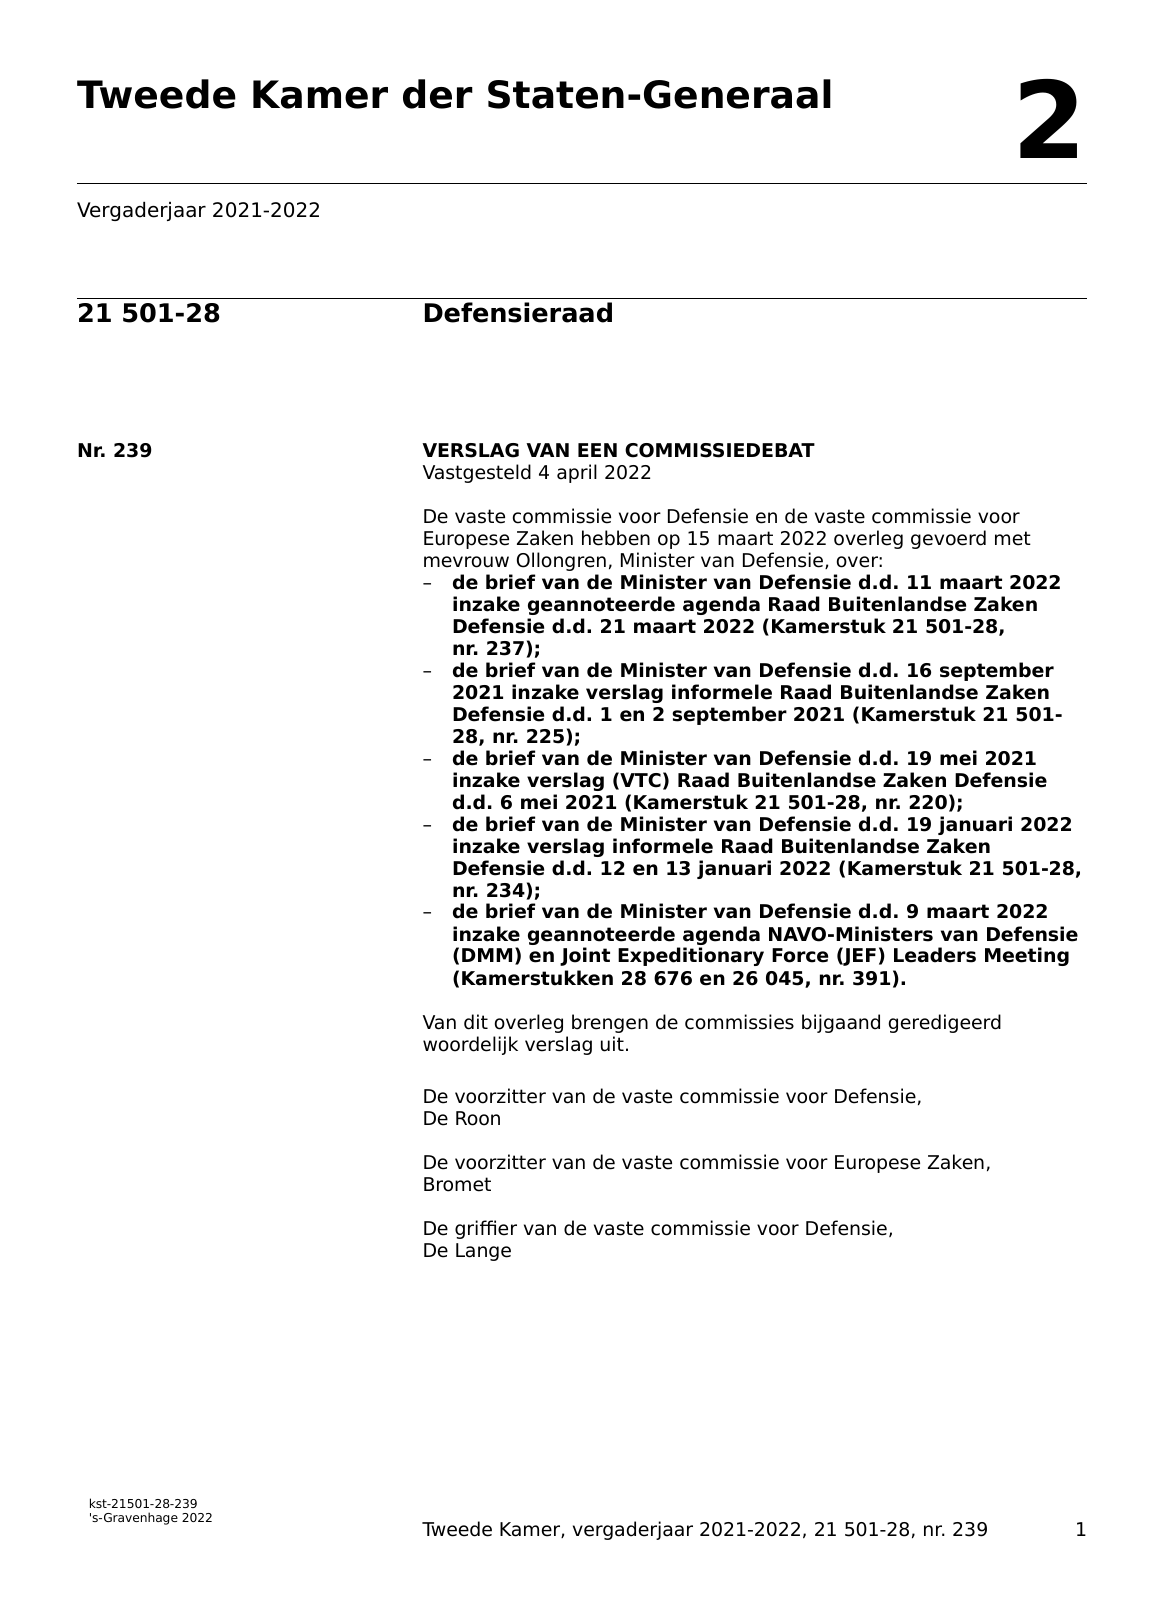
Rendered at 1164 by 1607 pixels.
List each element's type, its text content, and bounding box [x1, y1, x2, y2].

text kst-21501-28-239 [88, 1497, 323, 1511]
text De griffier van de vaste commissie voor Defensie, De Lange [422, 1218, 1087, 1262]
text – de brief van de Minister van Defensie d.d. 11 maart 2022 inzake geannoteerde agenda Raad Buitenlandse Zaken Defensie d.d. 21 maart 2022 (Kamerstuk 21 501-28, nr. 237); [422, 572, 1087, 660]
table_cell Vergaderjaar 2021-2022 [77, 184, 1087, 298]
table_header Tweede Kamer der Staten-Generaal [77, 59, 886, 183]
text De voorzitter van de vaste commissie voor Europese Zaken, Bromet [422, 1152, 1087, 1196]
text – de brief van de Minister van Defensie d.d. 9 maart 2022 inzake geannoteerde agenda NAVO-Ministers van Defensie (DMM) en Joint Expeditionary Force (JEF) Leaders Meeting (Kamerstukken 28 676 en 26 045, nr. 391). [422, 901, 1087, 989]
text De voorzitter van de vaste commissie voor Defensie, De Roon [422, 1086, 1087, 1129]
table_header 2 [886, 59, 1087, 183]
text – de brief van de Minister van Defensie d.d. 19 januari 2022 inzake verslag informele Raad Buitenlandse Zaken Defensie d.d. 12 en 13 januari 2022 (Kamerstuk 21 501-28, nr. 234); [422, 813, 1087, 901]
subtitle 21 501-28 Defensieraad [77, 299, 1087, 329]
text De vaste commissie voor Defensie en de vaste commissie voor Europese Zaken hebben op 15 maart 2022 overleg gevoerd met mevrouw Ollongren, Minister van Defensie, over: [422, 506, 1087, 572]
subtitle Nr. 239 VERSLAG VAN EEN COMMISSIEDEBAT [77, 440, 1087, 462]
text Vastgesteld 4 april 2022 [422, 462, 1087, 484]
text – de brief van de Minister van Defensie d.d. 16 september 2021 inzake verslag informele Raad Buitenlandse Zaken Defensie d.d. 1 en 2 september 2021 (Kamerstuk 21 501-28, nr. 225); [422, 660, 1087, 748]
text – de brief van de Minister van Defensie d.d. 19 mei 2021 inzake verslag (VTC) Raad Buitenlandse Zaken Defensie d.d. 6 mei 2021 (Kamerstuk 21 501-28, nr. 220); [422, 748, 1087, 813]
text 's-Gravenhage 2022 [88, 1511, 323, 1525]
text Van dit overleg brengen de commissies bijgaand geredigeerd woordelijk verslag uit. [422, 1012, 1087, 1056]
